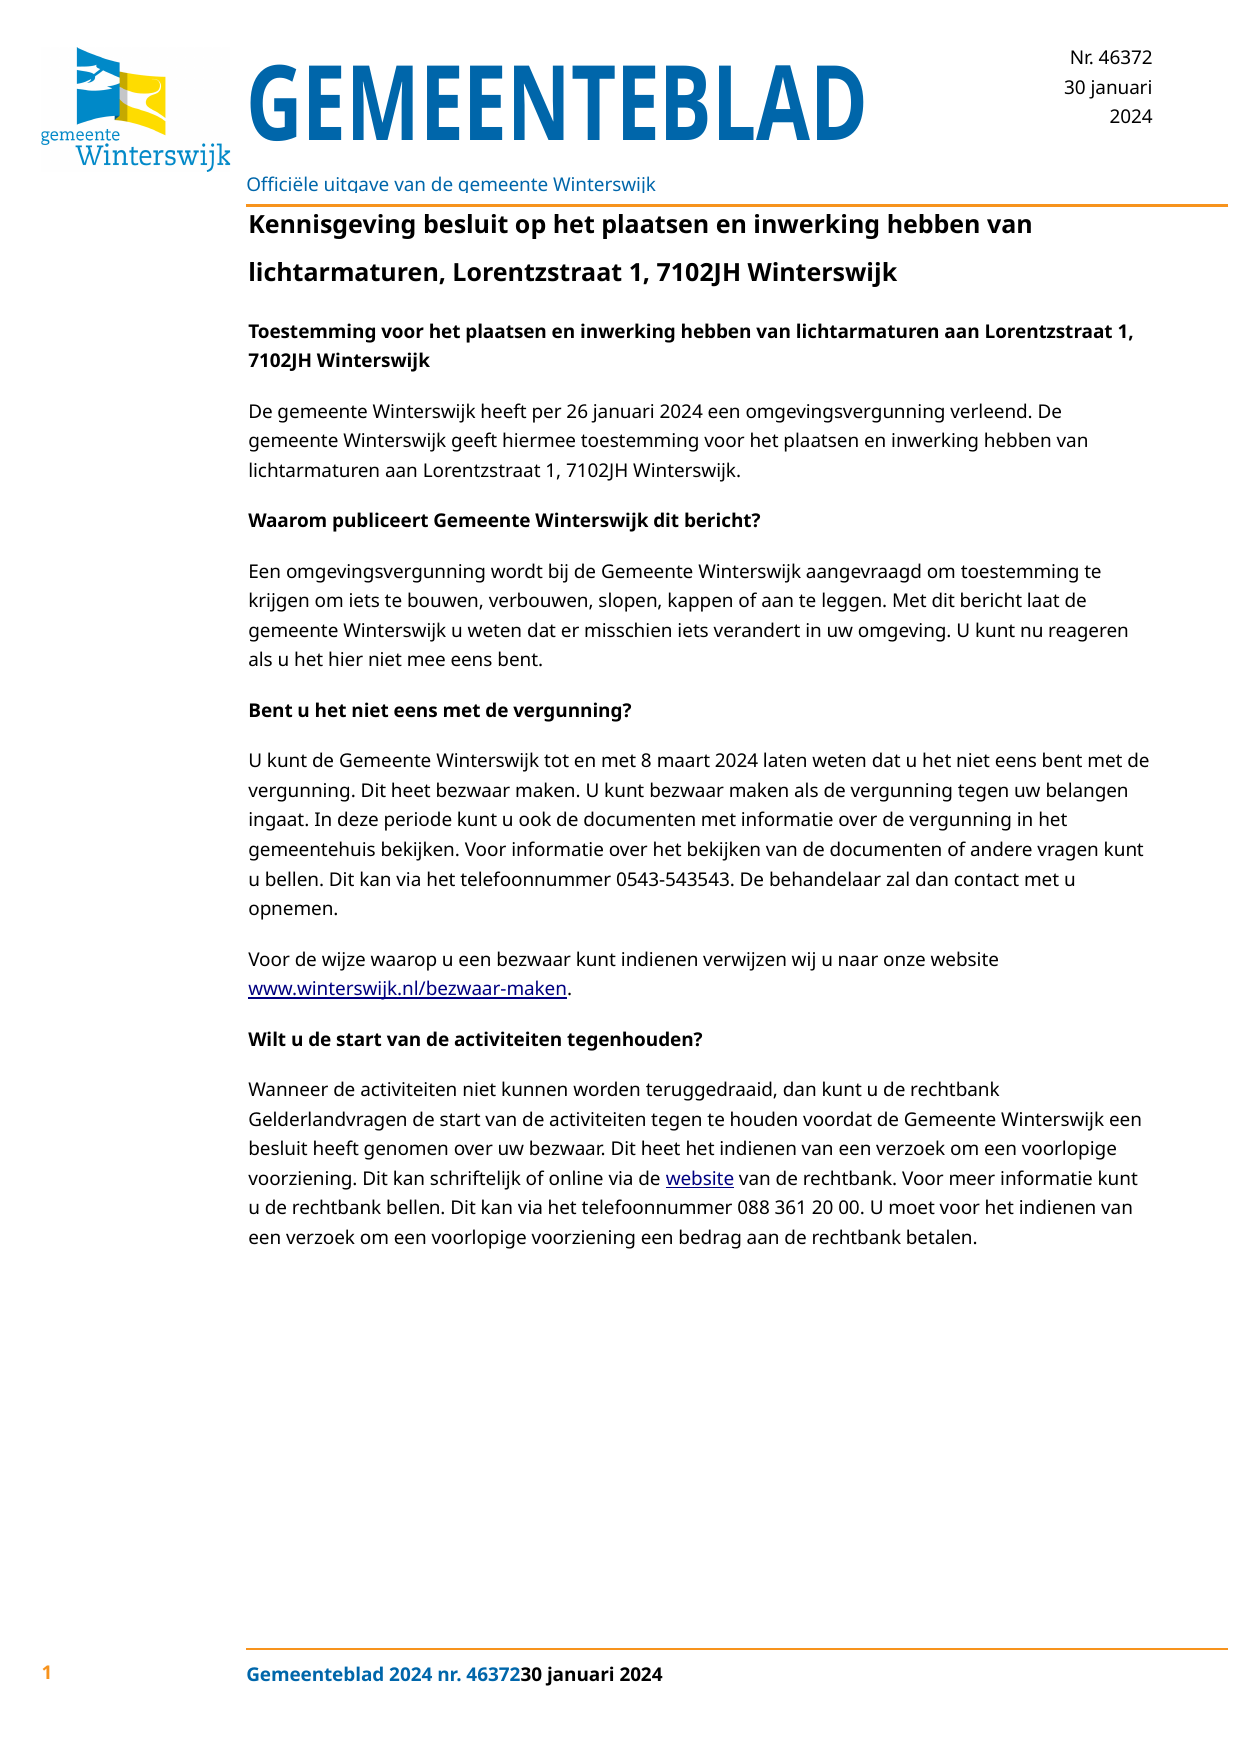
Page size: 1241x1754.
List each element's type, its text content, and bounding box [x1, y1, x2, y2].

text Wanneer de activiteiten niet kunnen worden teruggedraaid, dan kunt u de rechtbank Gelderlandvragen de start van de activiteiten tegen te houden voordat de Gemeente Winterswijk een besluit heeft genomen over uw bezwaar. Dit heet het indienen van een verzoek om een voorlopige voorziening. Dit kan schriftelijk of online via de website van de rechtbank. Voor meer informatie kunt u de rechtbank bellen. Dit kan via het telefoonnummer 088 361 20 00. U moet voor het indienen van een verzoek om een voorlopige voorziening een bedrag aan de rechtbank betalen. [248, 1076, 1152, 1250]
text U kunt de Gemeente Winterswijk tot en met 8 maart 2024 laten weten dat u het niet eens bent met de vergunning. Dit heet bezwaar maken. U kunt bezwaar maken als de vergunning tegen uw belangen ingaat. In deze periode kunt u ook de documenten met informatie over de vergunning in het gemeentehuis bekijken. Voor informatie over het bekijken van de documenten of andere vragen kunt u bellen. Dit kan via het telefoonnummer 0543-543543. De behandelaar zal dan contact met u opnemen. [248, 747, 1152, 921]
text Voor de wijze waarop u een bezwaar kunt indienen verwijzen wij u naar onze website www.winterswijk.nl/bezwaar-maken. [248, 946, 1152, 1001]
text Een omgevingsvergunning wordt bij de Gemeente Winterswijk aangevraagd om toestemming te krijgen om iets te bouwen, verbouwen, slopen, kappen of aan te leggen. Met dit bericht laat de gemeente Winterswijk u weten dat er misschien iets verandert in uw omgeving. U kunt nu reageren als u het hier niet mee eens bent. [248, 558, 1152, 672]
picture [41, 47, 231, 172]
text Bent u het niet eens met de vergunning? [248, 697, 1152, 723]
picture [225, 153, 231, 162]
text Wilt u de start van de activiteiten tegenhouden? [248, 1026, 1152, 1052]
text De gemeente Winterswijk heeft per 26 januari 2024 een omgevingsvergunning verleend. De gemeente Winterswijk geeft hiermee toestemming voor het plaatsen en inwerking hebben van lichtarmaturen aan Lorentzstraat 1, 7102JH Winterswijk. [248, 398, 1152, 483]
text Toestemming voor het plaatsen en inwerking hebben van lichtarmaturen aan Lorentzstraat 1, 7102JH Winterswijk [248, 318, 1152, 373]
text Waarom publiceert Gemeente Winterswijk dit bericht? [248, 507, 1152, 533]
text Kennisgeving besluit op het plaatsen en inwerking hebben van lichtarmaturen, Lorentzstraat 1, 7102JH Winterswijk [248, 207, 1152, 288]
